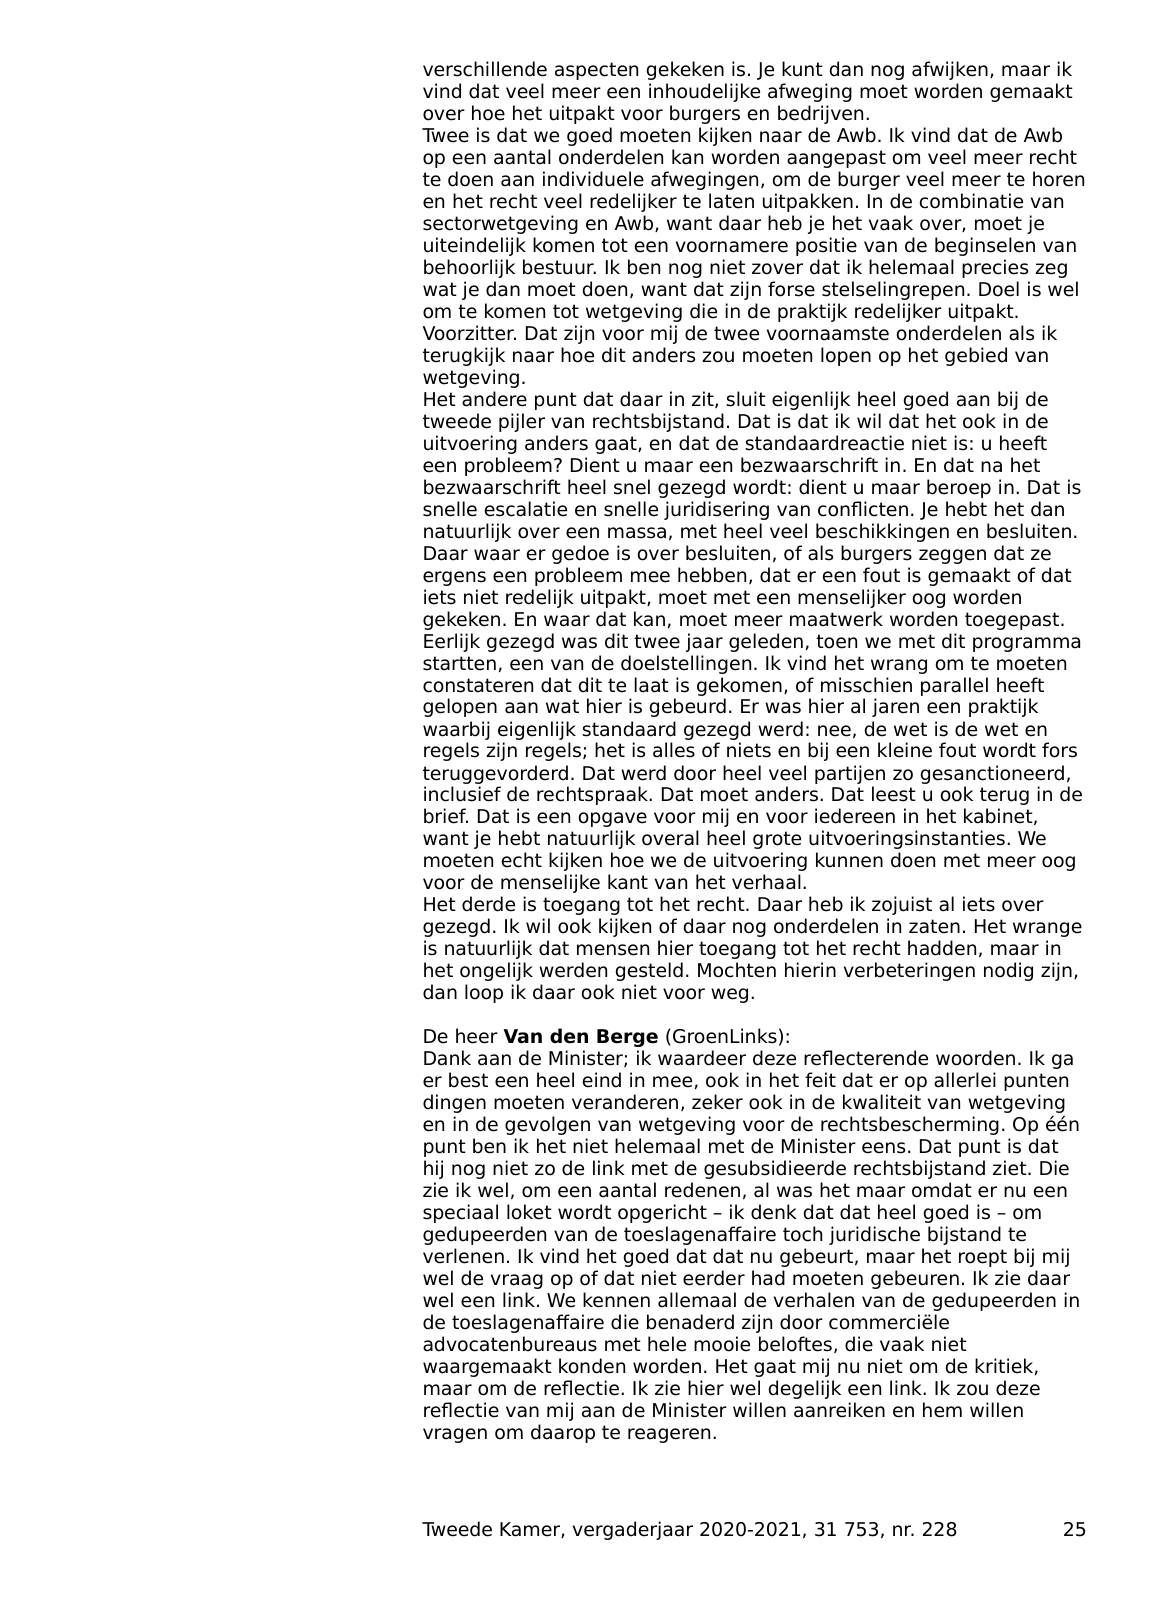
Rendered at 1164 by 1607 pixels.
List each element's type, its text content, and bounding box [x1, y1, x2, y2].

text Het derde is toegang tot het recht. Daar heb ik zojuist al iets over gezegd. Ik wil ook kijken of daar nog onderdelen in zaten. Het wrange is natuurlijk dat mensen hier toegang tot het recht hadden, maar in het ongelijk werden gesteld. Mochten hierin verbeteringen nodig zijn, dan loop ik daar ook niet voor weg. [422, 894, 1087, 1004]
text Twee is dat we goed moeten kijken naar de Awb. Ik vind dat de Awb op een aantal onderdelen kan worden aangepast om veel meer recht te doen aan individuele afwegingen, om de burger veel meer te horen en het recht veel redelijker te laten uitpakken. In de combinatie van sectorwetgeving en Awb, want daar heb je het vaak over, moet je uiteindelijk komen tot een voornamere positie van de beginselen van behoorlijk bestuur. Ik ben nog niet zover dat ik helemaal precies zeg wat je dan moet doen, want dat zijn forse stelselingrepen. Doel is wel om te komen tot wetgeving die in de praktijk redelijker uitpakt. [422, 125, 1087, 323]
text verschillende aspecten gekeken is. Je kunt dan nog afwijken, maar ik vind dat veel meer een inhoudelijke afweging moet worden gemaakt over hoe het uitpakt voor burgers en bedrijven. [422, 59, 1087, 125]
text Het andere punt dat daar in zit, sluit eigenlijk heel goed aan bij de tweede pijler van rechtsbijstand. Dat is dat ik wil dat het ook in de uitvoering anders gaat, en dat de standaardreactie niet is: u heeft een probleem? Dient u maar een bezwaarschrift in. En dat na het bezwaarschrift heel snel gezegd wordt: dient u maar beroep in. Dat is snelle escalatie en snelle juridisering van conflicten. Je hebt het dan natuurlijk over een massa, met heel veel beschikkingen en besluiten. Daar waar er gedoe is over besluiten, of als burgers zeggen dat ze ergens een probleem mee hebben, dat er een fout is gemaakt of dat iets niet redelijk uitpakt, moet met een menselijker oog worden gekeken. En waar dat kan, moet meer maatwerk worden toegepast. [422, 389, 1087, 631]
text Voorzitter. Dat zijn voor mij de twee voornaamste onderdelen als ik terugkijk naar hoe dit anders zou moeten lopen op het gebied van wetgeving. [422, 323, 1087, 389]
text Eerlijk gezegd was dit twee jaar geleden, toen we met dit programma startten, een van de doelstellingen. Ik vind het wrang om te moeten constateren dat dit te laat is gekomen, of misschien parallel heeft gelopen aan wat hier is gebeurd. Er was hier al jaren een praktijk waarbij eigenlijk standaard gezegd werd: nee, de wet is de wet en regels zijn regels; het is alles of niets en bij een kleine fout wordt fors teruggevorderd. Dat werd door heel veel partijen zo gesanctioneerd, inclusief de rechtspraak. Dat moet anders. Dat leest u ook terug in de brief. Dat is een opgave voor mij en voor iedereen in het kabinet, want je hebt natuurlijk overal heel grote uitvoeringsinstanties. We moeten echt kijken hoe we de uitvoering kunnen doen met meer oog voor de menselijke kant van het verhaal. [422, 631, 1087, 894]
text De heer Van den Berge (GroenLinks): [422, 1026, 1087, 1048]
text Dank aan de Minister; ik waardeer deze reflecterende woorden. Ik ga er best een heel eind in mee, ook in het feit dat er op allerlei punten dingen moeten veranderen, zeker ook in de kwaliteit van wetgeving en in de gevolgen van wetgeving voor de rechtsbescherming. Op één punt ben ik het niet helemaal met de Minister eens. Dat punt is dat hij nog niet zo de link met de gesubsidieerde rechtsbijstand ziet. Die zie ik wel, om een aantal redenen, al was het maar omdat er nu een speciaal loket wordt opgericht – ik denk dat dat heel goed is – om gedupeerden van de toeslagenaffaire toch juridische bijstand te verlenen. Ik vind het goed dat dat nu gebeurt, maar het roept bij mij wel de vraag op of dat niet eerder had moeten gebeuren. Ik zie daar wel een link. We kennen allemaal de verhalen van de gedupeerden in de toeslagenaffaire die benaderd zijn door commerciële advocatenbureaus met hele mooie beloftes, die vaak niet waargemaakt konden worden. Het gaat mij nu niet om de kritiek, maar om de reflectie. Ik zie hier wel degelijk een link. Ik zou deze reflectie van mij aan de Minister willen aanreiken en hem willen vragen om daarop te reageren. [422, 1048, 1087, 1444]
